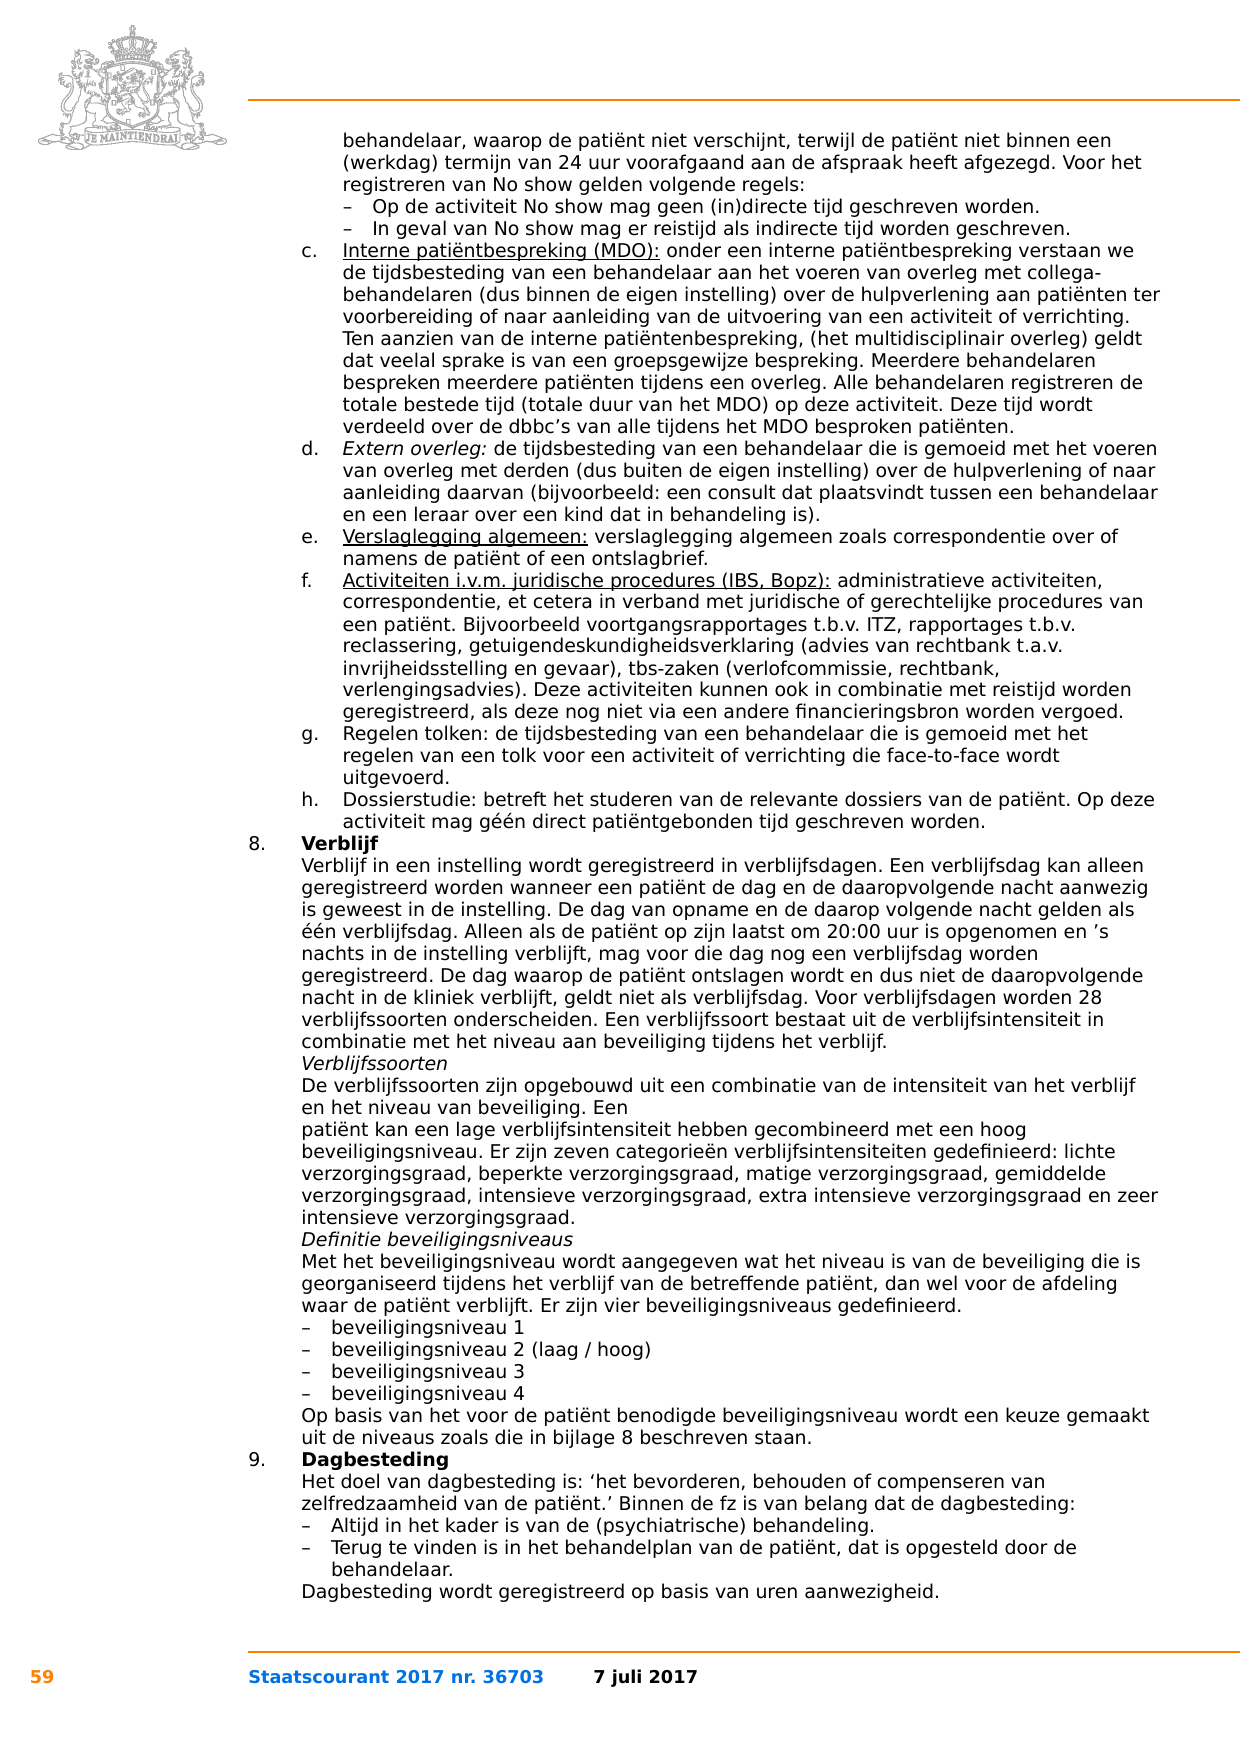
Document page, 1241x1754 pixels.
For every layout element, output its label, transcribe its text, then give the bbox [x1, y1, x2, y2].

text d. Extern overleg: de tijdsbesteding van een behandelaar die is gemoeid met het voeren van overleg met derden (dus buiten de eigen instelling) over de hulpverlening of naar aanleiding daarvan (bijvoorbeeld: een consult dat plaatsvindt tussen een behandelaar en een leraar over een kind dat in behandeling is). [301, 438, 1163, 526]
text – beveiligingsniveau 3 [301, 1361, 1163, 1383]
text – beveiligingsniveau 2 (laag / hoog) [301, 1339, 1163, 1361]
text – In geval van No show mag er reistijd als indirecte tijd worden geschreven. [343, 218, 1163, 240]
text De verblijfssoorten zijn opgebouwd uit een combinatie van de intensiteit van het verblijf en het niveau van beveiliging. Een [301, 1075, 1163, 1119]
picture [38, 25, 227, 150]
text behandelaar, waarop de patiënt niet verschijnt, terwijl de patiënt niet binnen een (werkdag) termijn van 24 uur voorafgaand aan de afspraak heeft afgezegd. Voor het registreren van No show gelden volgende regels: [301, 130, 1163, 196]
text patiënt kan een lage verblijfsintensiteit hebben gecombineerd met een hoog beveiligingsniveau. Er zijn zeven categorieën verblijfsintensiteiten gedefinieerd: lichte verzorgingsgraad, beperkte verzorgingsgraad, matige verzorgingsgraad, gemiddelde verzorgingsgraad, intensieve verzorgingsgraad, extra intensieve verzorgingsgraad en zeer intensieve verzorgingsgraad. [301, 1119, 1163, 1229]
text 8. Verblijf [248, 833, 1163, 855]
text Met het beveiligingsniveau wordt aangegeven wat het niveau is van de beveiliging die is georganiseerd tijdens het verblijf van de betreffende patiënt, dan wel voor de afdeling waar de patiënt verblijft. Er zijn vier beveiligingsniveaus gedefinieerd. [301, 1251, 1163, 1317]
text Dagbesteding wordt geregistreerd op basis van uren aanwezigheid. [301, 1581, 1163, 1602]
text f. Activiteiten i.v.m. juridische procedures (IBS, Bopz): administratieve activiteiten, correspondentie, et cetera in verband met juridische of gerechtelijke procedures van een patiënt. Bijvoorbeeld voortgangsrapportages t.b.v. ITZ, rapportages t.b.v. reclassering, getuigendeskundigheidsverklaring (advies van rechtbank t.a.v. invrijheidsstelling en gevaar), tbs-zaken (verlofcommissie, rechtbank, verlengingsadvies). Deze activiteiten kunnen ook in combinatie met reistijd worden geregistreerd, als deze nog niet via een andere financieringsbron worden vergoed. [301, 569, 1163, 723]
text – beveiligingsniveau 4 [301, 1383, 1163, 1405]
text – Terug te vinden is in het behandelplan van de patiënt, dat is opgesteld door de behandelaar. [301, 1537, 1163, 1581]
text Het doel van dagbesteding is: ‘het bevorderen, behouden of compenseren van zelfredzaamheid van de patiënt.’ Binnen de fz is van belang dat de dagbesteding: [301, 1471, 1163, 1514]
text h. Dossierstudie: betreft het studeren van de relevante dossiers van de patiënt. Op deze activiteit mag géén direct patiëntgebonden tijd geschreven worden. [301, 789, 1163, 833]
text Verblijf in een instelling wordt geregistreerd in verblijfsdagen. Een verblijfsdag kan alleen geregistreerd worden wanneer een patiënt de dag en de daaropvolgende nacht aanwezig is geweest in de instelling. De dag van opname en de daarop volgende nacht gelden als één verblijfsdag. Alleen als de patiënt op zijn laatst om 20:00 uur is opgenomen en ’s nachts in de instelling verblijft, mag voor die dag nog een verblijfsdag worden geregistreerd. De dag waarop de patiënt ontslagen wordt en dus niet de daaropvolgende nacht in de kliniek verblijft, geldt niet als verblijfsdag. Voor verblijfsdagen worden 28 verblijfssoorten onderscheiden. Een verblijfssoort bestaat uit de verblijfsintensiteit in combinatie met het niveau aan beveiliging tijdens het verblijf. [301, 855, 1163, 1053]
text 9. Dagbesteding [248, 1449, 1163, 1471]
text Definitie beveiligingsniveaus [301, 1229, 1163, 1251]
text – Altijd in het kader is van de (psychiatrische) behandeling. [301, 1514, 1163, 1537]
text g. Regelen tolken: de tijdsbesteding van een behandelaar die is gemoeid met het regelen van een tolk voor een activiteit of verrichting die face-to-face wordt uitgevoerd. [301, 723, 1163, 789]
text e. Verslaglegging algemeen: verslaglegging algemeen zoals correspondentie over of namens de patiënt of een ontslagbrief. [301, 526, 1163, 569]
text Verblijfssoorten [301, 1053, 1163, 1075]
text – beveiligingsniveau 1 [301, 1317, 1163, 1339]
text c. Interne patiëntbespreking (MDO): onder een interne patiëntbespreking verstaan we de tijdsbesteding van een behandelaar aan het voeren van overleg met collega-behandelaren (dus binnen de eigen instelling) over de hulpverlening aan patiënten ter voorbereiding of naar aanleiding van de uitvoering van een activiteit of verrichting. Ten aanzien van de interne patiëntenbespreking, (het multidisciplinair overleg) geldt dat veelal sprake is van een groepsgewijze bespreking. Meerdere behandelaren bespreken meerdere patiënten tijdens een overleg. Alle behandelaren registreren de totale bestede tijd (totale duur van het MDO) op deze activiteit. Deze tijd wordt verdeeld over de dbbc’s van alle tijdens het MDO besproken patiënten. [301, 240, 1163, 438]
text – Op de activiteit No show mag geen (in)directe tijd geschreven worden. [343, 196, 1163, 218]
text Op basis van het voor de patiënt benodigde beveiligingsniveau wordt een keuze gemaakt uit de niveaus zoals die in bijlage 8 beschreven staan. [301, 1405, 1163, 1449]
